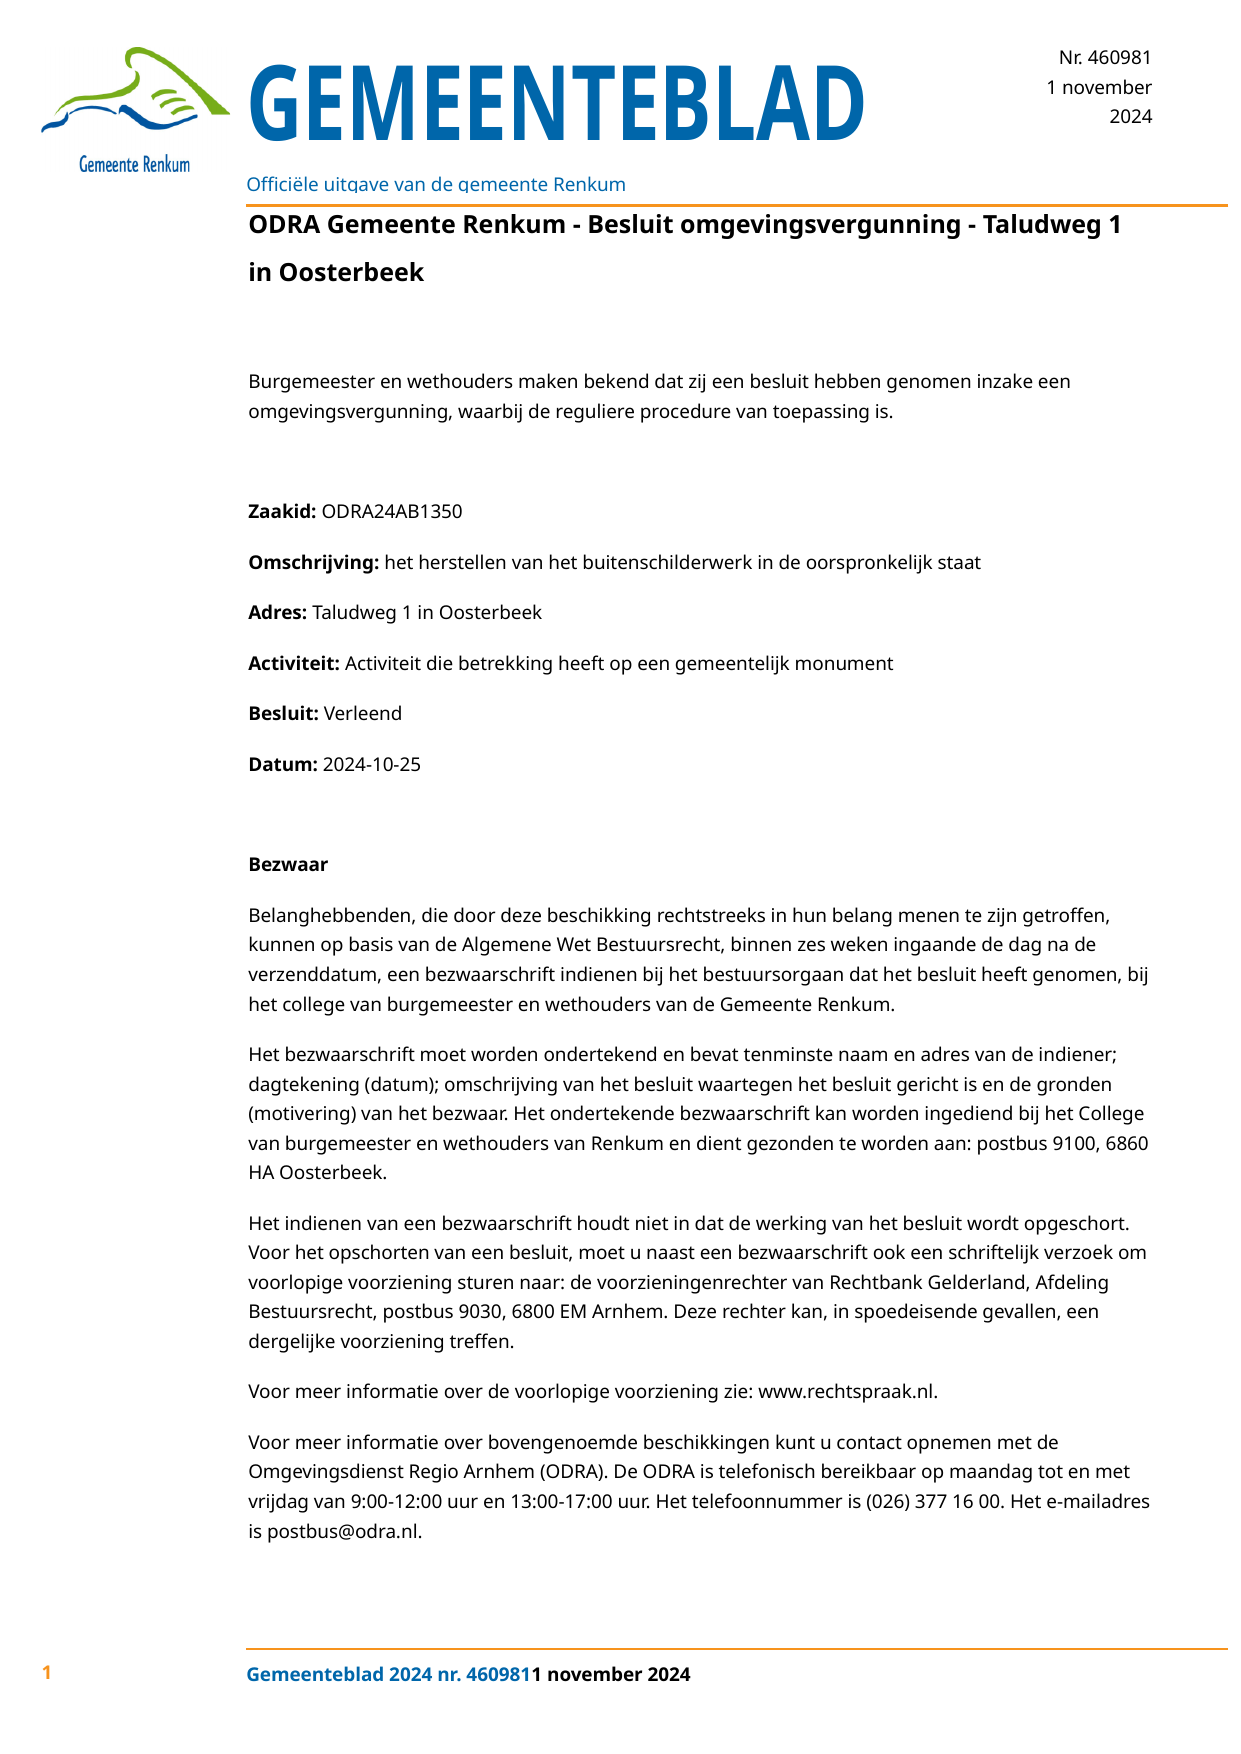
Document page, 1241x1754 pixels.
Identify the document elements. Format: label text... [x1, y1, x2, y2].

text Datum: 2024-10-25 [248, 751, 1152, 777]
text Belanghebbenden, die door deze beschikking rechtstreeks in hun belang menen te zijn getroffen, kunnen op basis van de Algemene Wet Bestuursrecht, binnen zes weken ingaande de dag na de verzenddatum, een bezwaarschrift indienen bij het bestuursorgaan dat het besluit heeft genomen, bij het college van burgemeester en wethouders van de Gemeente Renkum. [248, 902, 1152, 1017]
text Het bezwaarschrift moet worden ondertekend en bevat tenminste naam en adres van de indiener; dagtekening (datum); omschrijving van het besluit waartegen het besluit gericht is en de gronden (motivering) van het bezwaar. Het ondertekende bezwaarschrift kan worden ingediend bij het College van burgemeester en wethouders van Renkum en dient gezonden te worden aan: postbus 9100, 6860 HA Oosterbeek. [248, 1041, 1152, 1185]
text Het indienen van een bezwaarschrift houdt niet in dat de werking van het besluit wordt opgeschort. Voor het opschorten van een besluit, moet u naast een bezwaarschrift ook een schriftelijk verzoek om voorlopige voorziening sturen naar: de voorzieningenrechter van Rechtbank Gelderland, Afdeling Bestuursrecht, postbus 9030, 6800 EM Arnhem. Deze rechter kan, in spoedeisende gevallen, een dergelijke voorziening treffen. [248, 1210, 1152, 1354]
text Zaakid: ODRA24AB1350 [248, 499, 1152, 524]
text Omschrijving: het herstellen van het buitenschilderwerk in de oorspronkelijk staat [248, 549, 1152, 575]
text ODRA Gemeente Renkum - Besluit omgevingsvergunning - Taludweg 1 in Oosterbeek [248, 207, 1152, 288]
text Adres: Taludweg 1 in Oosterbeek [248, 599, 1152, 625]
text Bezwaar [248, 852, 1152, 877]
picture [41, 47, 231, 172]
text Besluit: Verleend [248, 700, 1152, 726]
text Voor meer informatie over de voorlopige voorziening zie: www.rechtspraak.nl. [248, 1379, 1152, 1404]
text Activiteit: Activiteit die betrekking heeft op een gemeentelijk monument [248, 650, 1152, 676]
text Voor meer informatie over bovengenoemde beschikkingen kunt u contact opnemen met de Omgevingsdienst Regio Arnhem (ODRA). De ODRA is telefonisch bereikbaar op maandag tot en met vrijdag van 9:00-12:00 uur en 13:00-17:00 uur. Het telefoonnummer is (026) 377 16 00. Het e-mailadres is postbus@odra.nl. [248, 1429, 1152, 1544]
text Burgemeester en wethouders maken bekend dat zij een besluit hebben genomen inzake een omgevingsvergunning, waarbij de reguliere procedure van toepassing is. [248, 368, 1152, 424]
